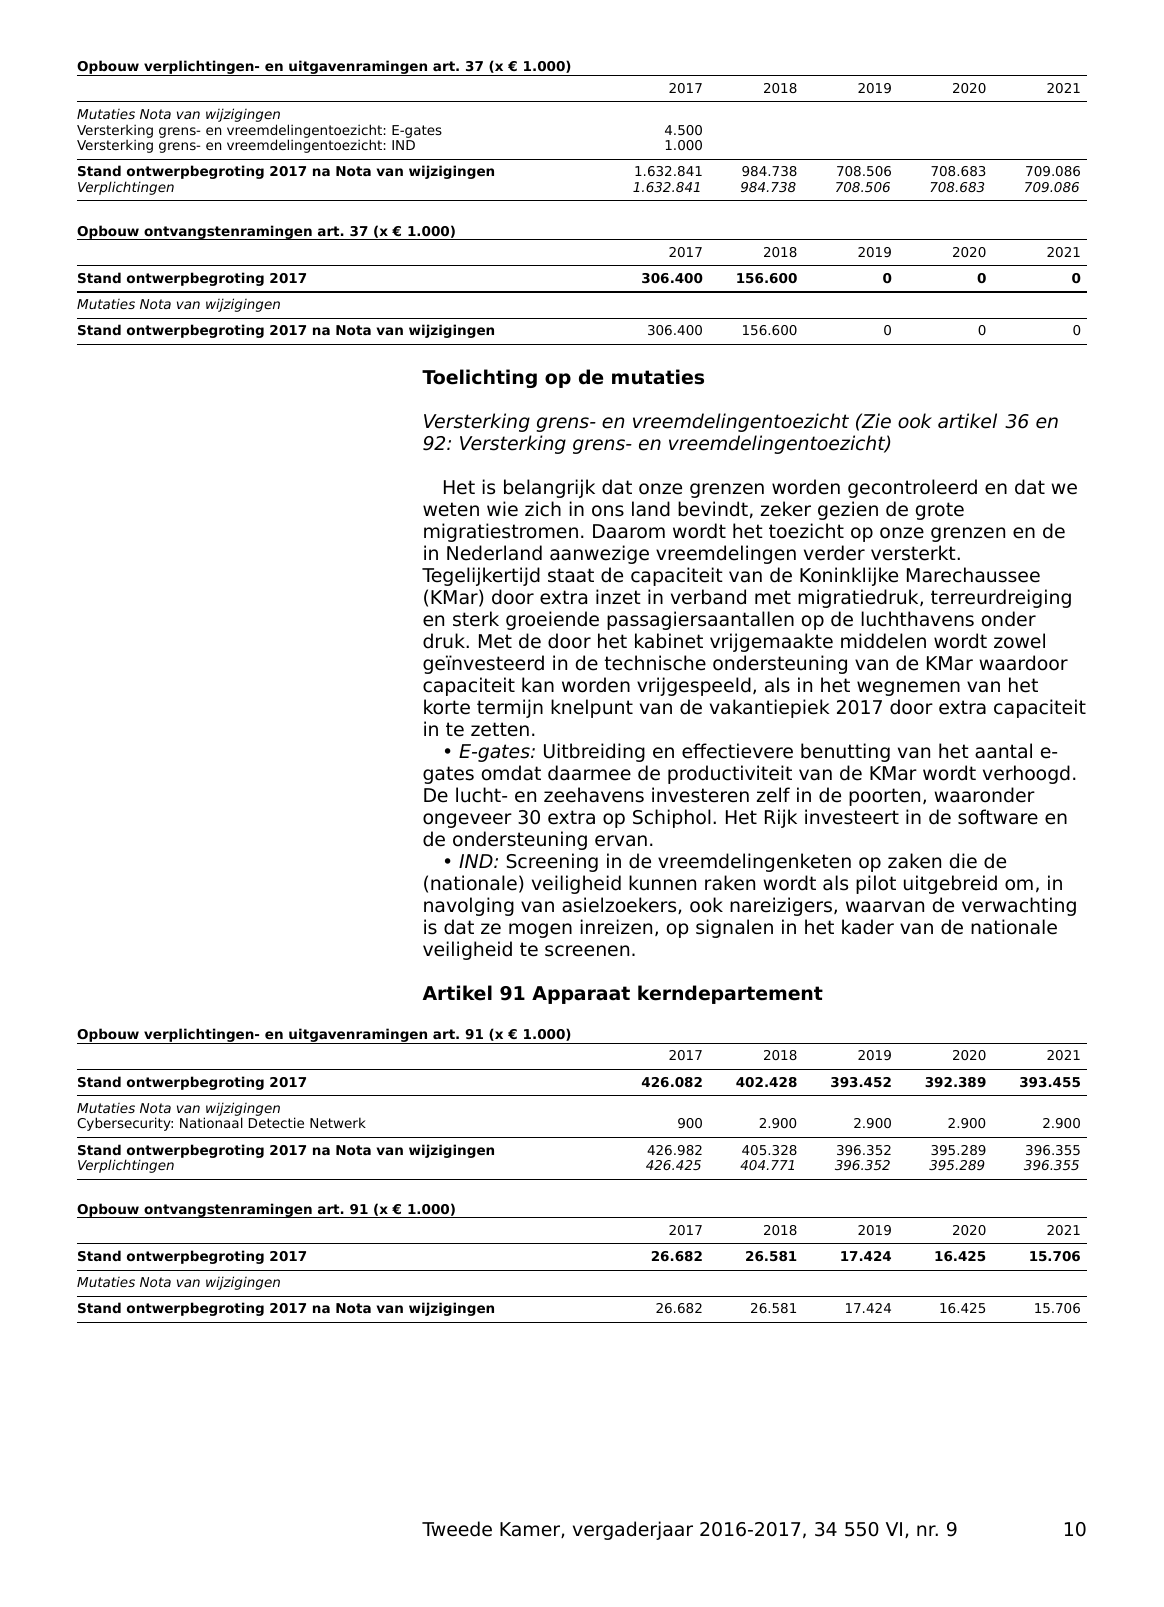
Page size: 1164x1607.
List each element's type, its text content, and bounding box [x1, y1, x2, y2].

table_header Opbouw verplichtingen- en uitgavenramingen art. 91 (x € 1.000) [77, 1027, 1087, 1042]
table_cell 2017 [614, 1218, 709, 1243]
table_cell [803, 1271, 898, 1296]
table_cell Mutaties Nota van wijzigingen [77, 102, 614, 122]
table_cell 708.506 [803, 160, 898, 180]
table_cell 2020 [898, 240, 992, 265]
table_cell 984.738 [709, 160, 803, 180]
table_cell 2019 [803, 240, 898, 265]
table_cell 2021 [992, 240, 1087, 265]
table_cell 405.328 [709, 1138, 803, 1158]
table_cell Stand ontwerpbegroting 2017 [77, 1070, 614, 1095]
table_cell [709, 1096, 803, 1116]
table_cell 2017 [614, 240, 709, 265]
table_cell [992, 1096, 1087, 1116]
table_cell [77, 1218, 614, 1243]
subtitle Versterking grens- en vreemdelingentoezicht (Zie ook artikel 36 en 92: Versterking grens- en vreemdelingentoezicht) [422, 411, 1087, 455]
table_cell 15.706 [992, 1244, 1087, 1269]
table_header Opbouw ontvangstenramingen art. 37 (x € 1.000) [77, 223, 1087, 239]
table_cell [898, 293, 992, 317]
table_cell 306.400 [614, 319, 709, 344]
table_cell 984.738 [709, 180, 803, 200]
table_cell 2017 [614, 76, 709, 101]
table_cell Stand ontwerpbegroting 2017 [77, 266, 614, 291]
table_cell 2021 [992, 76, 1087, 101]
table_cell 708.683 [898, 160, 992, 180]
table_cell 1.632.841 [614, 160, 709, 180]
table_cell [803, 123, 898, 138]
table_cell [992, 102, 1087, 122]
table_cell 26.682 [614, 1244, 709, 1269]
text • E-gates: Uitbreiding en effectievere benutting van het aantal e-gates omdat daarmee de productiviteit van de KMar wordt verhoogd. De lucht- en zeehavens investeren zelf in de poorten, waaronder ongeveer 30 extra op Schiphol. Het Rijk investeert in de software en de ondersteuning ervan. [422, 741, 1087, 851]
table_cell 392.389 [898, 1070, 992, 1095]
table_cell 156.600 [709, 266, 803, 291]
table_cell [77, 1044, 614, 1069]
table_cell Mutaties Nota van wijzigingen [77, 1096, 614, 1116]
table_cell [898, 1271, 992, 1296]
table_cell Stand ontwerpbegroting 2017 na Nota van wijzigingen [77, 319, 614, 344]
table_cell 709.086 [992, 160, 1087, 180]
table_cell 0 [898, 266, 992, 291]
table_cell Versterking grens- en vreemdelingentoezicht: IND [77, 138, 614, 158]
table_cell [614, 1271, 709, 1296]
table_cell 16.425 [898, 1297, 992, 1322]
subtitle Toelichting op de mutaties [422, 367, 1087, 389]
table_cell 26.581 [709, 1297, 803, 1322]
table_cell 2018 [709, 1218, 803, 1243]
table_cell Stand ontwerpbegroting 2017 [77, 1244, 614, 1269]
table_cell 395.289 [898, 1138, 992, 1158]
table_cell 396.355 [992, 1158, 1087, 1178]
table_cell [803, 293, 898, 317]
table_cell 17.424 [803, 1297, 898, 1322]
table_cell Mutaties Nota van wijzigingen [77, 1271, 614, 1296]
table_cell 4.500 [614, 123, 709, 138]
table_cell [709, 102, 803, 122]
table_cell [898, 1096, 992, 1116]
table_cell 26.682 [614, 1297, 709, 1322]
table_cell [803, 138, 898, 158]
table_cell 26.581 [709, 1244, 803, 1269]
table_cell 2.900 [992, 1116, 1087, 1137]
table_cell 393.452 [803, 1070, 898, 1095]
text • IND: Screening in de vreemdelingenketen op zaken die de (nationale) veiligheid kunnen raken wordt als pilot uitgebreid om, in navolging van asielzoekers, ook nareizigers, waarvan de verwachting is dat ze mogen inreizen, op signalen in het kader van de nationale veiligheid te screenen. [422, 851, 1087, 961]
table_cell [709, 123, 803, 138]
table_cell 0 [898, 319, 992, 344]
table_cell [898, 138, 992, 158]
table_cell 2.900 [709, 1116, 803, 1137]
table_cell 16.425 [898, 1244, 992, 1269]
table_cell [709, 1271, 803, 1296]
table_cell [992, 293, 1087, 317]
table_cell 17.424 [803, 1244, 898, 1269]
text Het is belangrijk dat onze grenzen worden gecontroleerd en dat we weten wie zich in ons land bevindt, zeker gezien de grote migratiestromen. Daarom wordt het toezicht op onze grenzen en de in Nederland aanwezige vreemdelingen verder versterkt. Tegelijkertijd staat de capaciteit van de Koninklijke Marechaussee (KMar) door extra inzet in verband met migratiedruk, terreurdreiging en sterk groeiende passagiersaantallen op de luchthavens onder druk. Met de door het kabinet vrijgemaakte middelen wordt zowel geïnvesteerd in de technische ondersteuning van de KMar waardoor capaciteit kan worden vrijgespeeld, als in het wegnemen van het korte termijn knelpunt van de vakantiepiek 2017 door extra capaciteit in te zetten. [422, 477, 1087, 741]
table_cell 2017 [614, 1044, 709, 1069]
table_cell 396.355 [992, 1138, 1087, 1158]
table_cell 2018 [709, 76, 803, 101]
table_cell [709, 138, 803, 158]
table_cell [992, 123, 1087, 138]
table_cell 2020 [898, 76, 992, 101]
table_cell 1.632.841 [614, 180, 709, 200]
table_cell Verplichtingen [77, 180, 614, 200]
table_cell [803, 102, 898, 122]
table_cell 393.455 [992, 1070, 1087, 1095]
table_cell 2021 [992, 1218, 1087, 1243]
subtitle Artikel 91 Apparaat kerndepartement [422, 983, 1087, 1005]
table_cell [803, 1096, 898, 1116]
table_cell 404.771 [709, 1158, 803, 1178]
table_cell 2020 [898, 1044, 992, 1069]
table_cell [614, 102, 709, 122]
table_cell Verplichtingen [77, 1158, 614, 1178]
table_cell 396.352 [803, 1158, 898, 1178]
table_cell 395.289 [898, 1158, 992, 1178]
table_cell 2020 [898, 1218, 992, 1243]
table_cell [898, 123, 992, 138]
table_cell Stand ontwerpbegroting 2017 na Nota van wijzigingen [77, 160, 614, 180]
table_cell 426.425 [614, 1158, 709, 1178]
table_cell 708.683 [898, 180, 992, 200]
table_cell [992, 138, 1087, 158]
table_cell 2018 [709, 240, 803, 265]
table_cell [614, 293, 709, 317]
table_cell 2.900 [898, 1116, 992, 1137]
table_cell [709, 293, 803, 317]
table_cell [898, 102, 992, 122]
table_cell [77, 240, 614, 265]
table_cell 2019 [803, 1044, 898, 1069]
table_cell 0 [803, 266, 898, 291]
table_cell 0 [992, 319, 1087, 344]
table_cell 0 [803, 319, 898, 344]
table_header Opbouw verplichtingen- en uitgavenramingen art. 37 (x € 1.000) [77, 59, 1087, 75]
table_cell 2.900 [803, 1116, 898, 1137]
table_cell [77, 76, 614, 101]
table_cell 15.706 [992, 1297, 1087, 1322]
table_cell Stand ontwerpbegroting 2017 na Nota van wijzigingen [77, 1297, 614, 1322]
table_cell Stand ontwerpbegroting 2017 na Nota van wijzigingen [77, 1138, 614, 1158]
table_cell Mutaties Nota van wijzigingen [77, 293, 614, 317]
table_cell Versterking grens- en vreemdelingentoezicht: E-gates [77, 123, 614, 138]
table_cell 2019 [803, 76, 898, 101]
table_cell 900 [614, 1116, 709, 1137]
table_cell 402.428 [709, 1070, 803, 1095]
table_cell 426.982 [614, 1138, 709, 1158]
table_cell 708.506 [803, 180, 898, 200]
table_cell 306.400 [614, 266, 709, 291]
table_cell 396.352 [803, 1138, 898, 1158]
table_header Opbouw ontvangstenramingen art. 91 (x € 1.000) [77, 1201, 1087, 1217]
table_cell Cybersecurity: Nationaal Detectie Netwerk [77, 1116, 614, 1137]
table_cell 1.000 [614, 138, 709, 158]
table_cell 2021 [992, 1044, 1087, 1069]
table_cell 156.600 [709, 319, 803, 344]
table_cell 2019 [803, 1218, 898, 1243]
table_cell 2018 [709, 1044, 803, 1069]
table_cell [992, 1271, 1087, 1296]
table_cell [614, 1096, 709, 1116]
table_cell 709.086 [992, 180, 1087, 200]
table_cell 426.082 [614, 1070, 709, 1095]
table_cell 0 [992, 266, 1087, 291]
